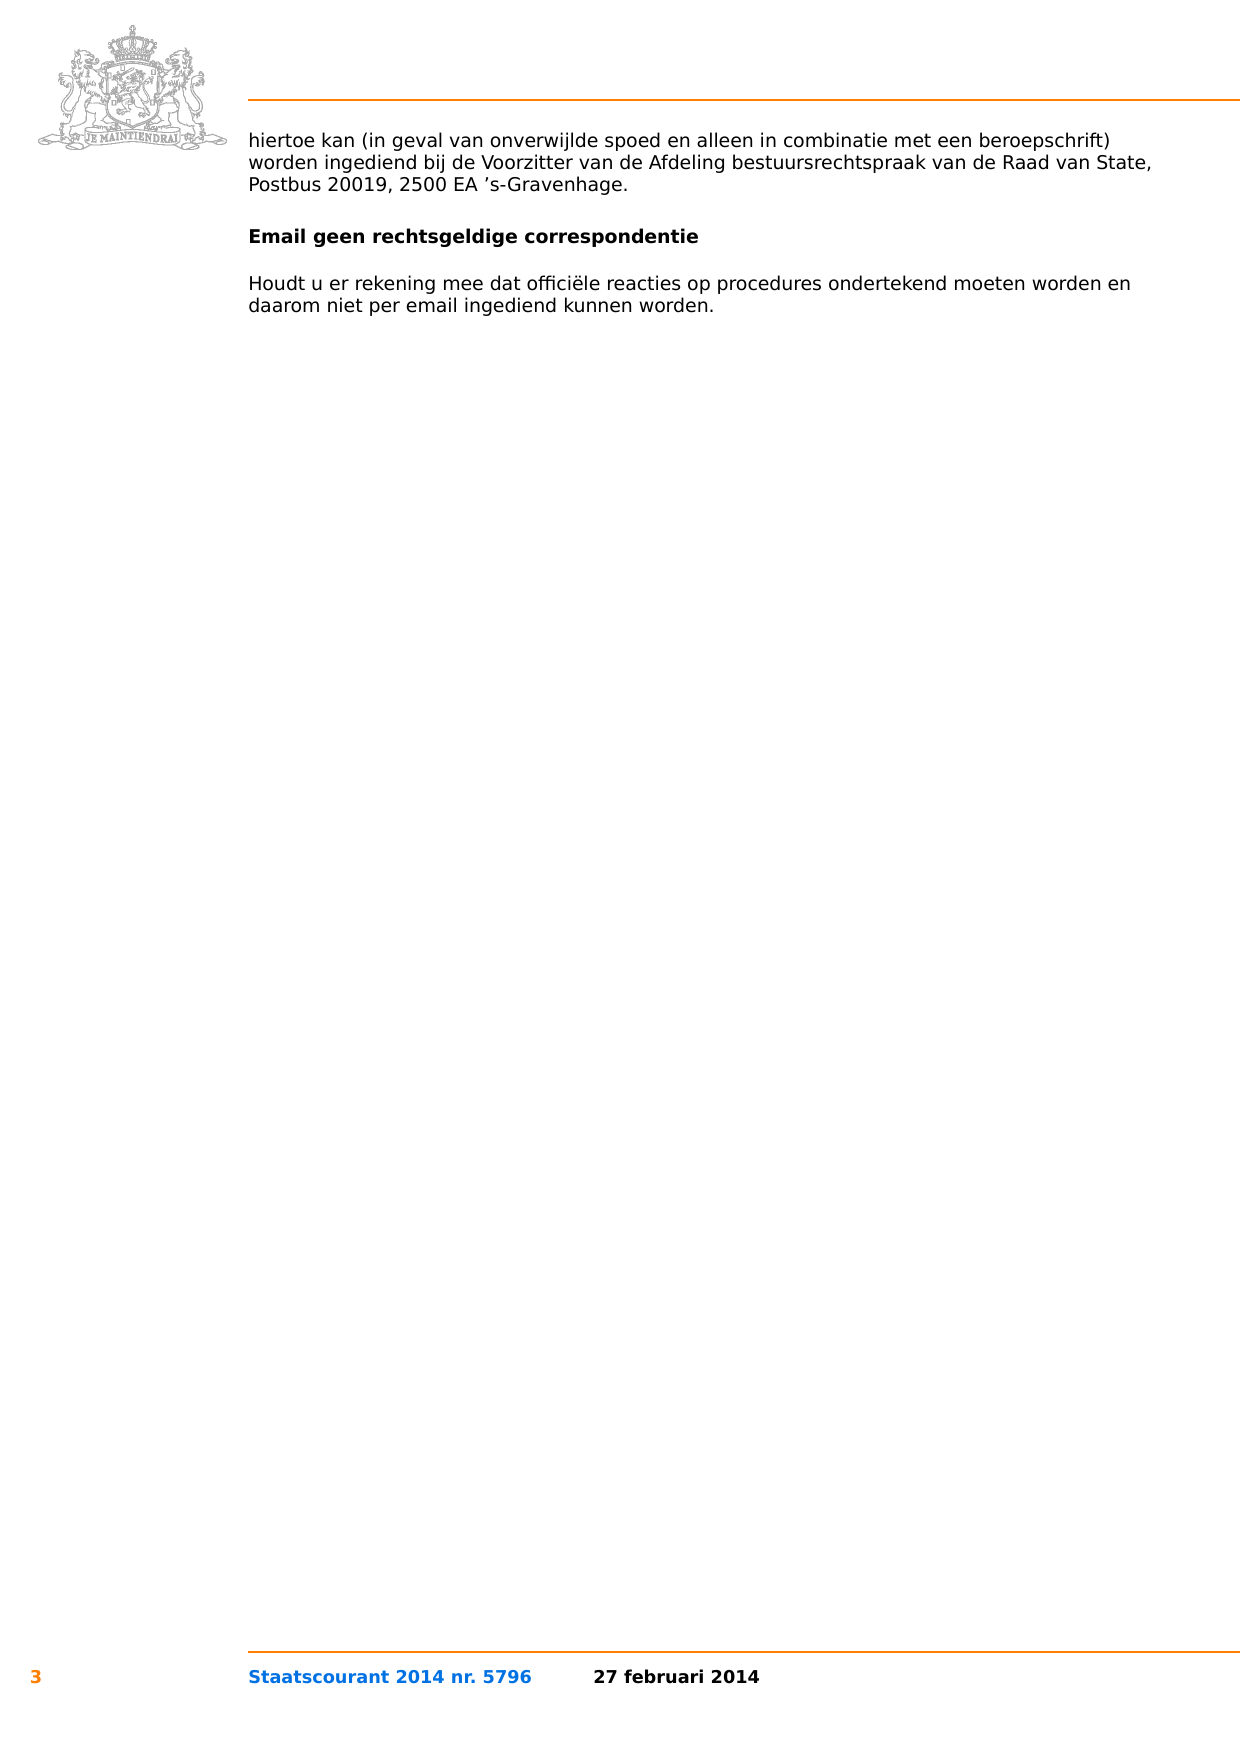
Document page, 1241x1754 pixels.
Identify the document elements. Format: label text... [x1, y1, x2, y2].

subtitle Email geen rechtsgeldige correspondentie [248, 226, 1163, 248]
text hiertoe kan (in geval van onverwijlde spoed en alleen in combinatie met een beroepschrift) worden ingediend bij de Voorzitter van de Afdeling bestuursrechtspraak van de Raad van State, Postbus 20019, 2500 EA ’s-Gravenhage. [248, 130, 1163, 196]
picture [38, 25, 227, 150]
text Houdt u er rekening mee dat officiële reacties op procedures ondertekend moeten worden en daarom niet per email ingediend kunnen worden. [248, 273, 1163, 317]
